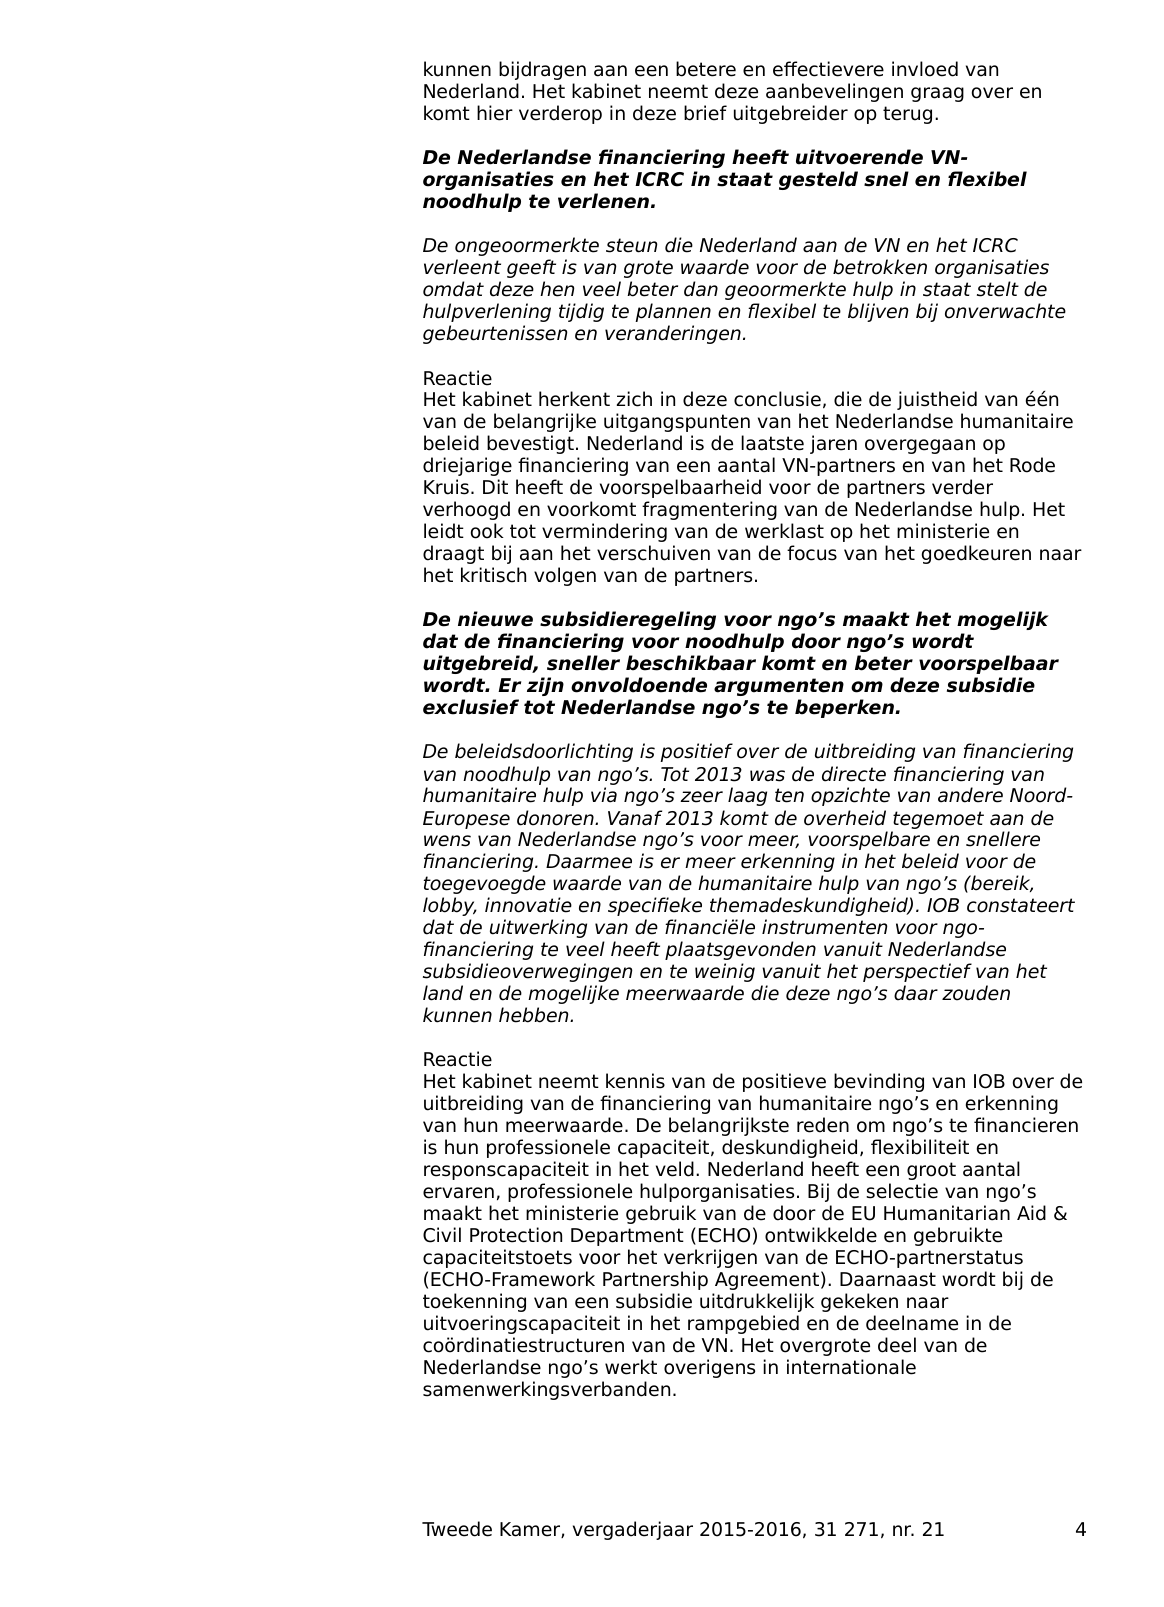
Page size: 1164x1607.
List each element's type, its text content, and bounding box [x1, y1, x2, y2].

text Het kabinet herkent zich in deze conclusie, die de juistheid van één van de belangrijke uitgangspunten van het Nederlandse humanitaire beleid bevestigt. Nederland is de laatste jaren overgegaan op driejarige financiering van een aantal VN-partners en van het Rode Kruis. Dit heeft de voorspelbaarheid voor de partners verder verhoogd en voorkomt fragmentering van de Nederlandse hulp. Het leidt ook tot vermindering van de werklast op het ministerie en draagt bij aan het verschuiven van de focus van het goedkeuren naar het kritisch volgen van de partners. [422, 389, 1087, 587]
text De Nederlandse financiering heeft uitvoerende VN-organisaties en het ICRC in staat gesteld snel en flexibel noodhulp te verlenen. [422, 147, 1087, 213]
text Reactie [422, 1049, 1087, 1071]
text Het kabinet neemt kennis van de positieve bevinding van IOB over de uitbreiding van de financiering van humanitaire ngo’s en erkenning van hun meerwaarde. De belangrijkste reden om ngo’s te financieren is hun professionele capaciteit, deskundigheid, flexibiliteit en responscapaciteit in het veld. Nederland heeft een groot aantal ervaren, professionele hulporganisaties. Bij de selectie van ngo’s maakt het ministerie gebruik van de door de EU Humanitarian Aid & Civil Protection Department (ECHO) ontwikkelde en gebruikte capaciteitstoets voor het verkrijgen van de ECHO-partnerstatus (ECHO-Framework Partnership Agreement). Daarnaast wordt bij de toekenning van een subsidie uitdrukkelijk gekeken naar uitvoeringscapaciteit in het rampgebied en de deelname in de coördinatiestructuren van de VN. Het overgrote deel van de Nederlandse ngo’s werkt overigens in internationale samenwerkingsverbanden. [422, 1071, 1087, 1401]
text De nieuwe subsidieregeling voor ngo’s maakt het mogelijk dat de financiering voor noodhulp door ngo’s wordt uitgebreid, sneller beschikbaar komt en beter voorspelbaar wordt. Er zijn onvoldoende argumenten om deze subsidie exclusief tot Nederlandse ngo’s te beperken. [422, 609, 1087, 719]
text Reactie [422, 367, 1087, 389]
text De beleidsdoorlichting is positief over de uitbreiding van financiering van noodhulp van ngo’s. Tot 2013 was de directe financiering van humanitaire hulp via ngo’s zeer laag ten opzichte van andere Noord-Europese donoren. Vanaf 2013 komt de overheid tegemoet aan de wens van Nederlandse ngo’s voor meer, voorspelbare en snellere financiering. Daarmee is er meer erkenning in het beleid voor de toegevoegde waarde van de humanitaire hulp van ngo’s (bereik, lobby, innovatie en specifieke themadeskundigheid). IOB constateert dat de uitwerking van de financiële instrumenten voor ngo-financiering te veel heeft plaatsgevonden vanuit Nederlandse subsidieoverwegingen en te weinig vanuit het perspectief van het land en de mogelijke meerwaarde die deze ngo’s daar zouden kunnen hebben. [422, 741, 1087, 1027]
text kunnen bijdragen aan een betere en effectievere invloed van Nederland. Het kabinet neemt deze aanbevelingen graag over en komt hier verderop in deze brief uitgebreider op terug. [422, 59, 1087, 125]
text De ongeoormerkte steun die Nederland aan de VN en het ICRC verleent geeft is van grote waarde voor de betrokken organisaties omdat deze hen veel beter dan geoormerkte hulp in staat stelt de hulpverlening tijdig te plannen en flexibel te blijven bij onverwachte gebeurtenissen en veranderingen. [422, 235, 1087, 345]
